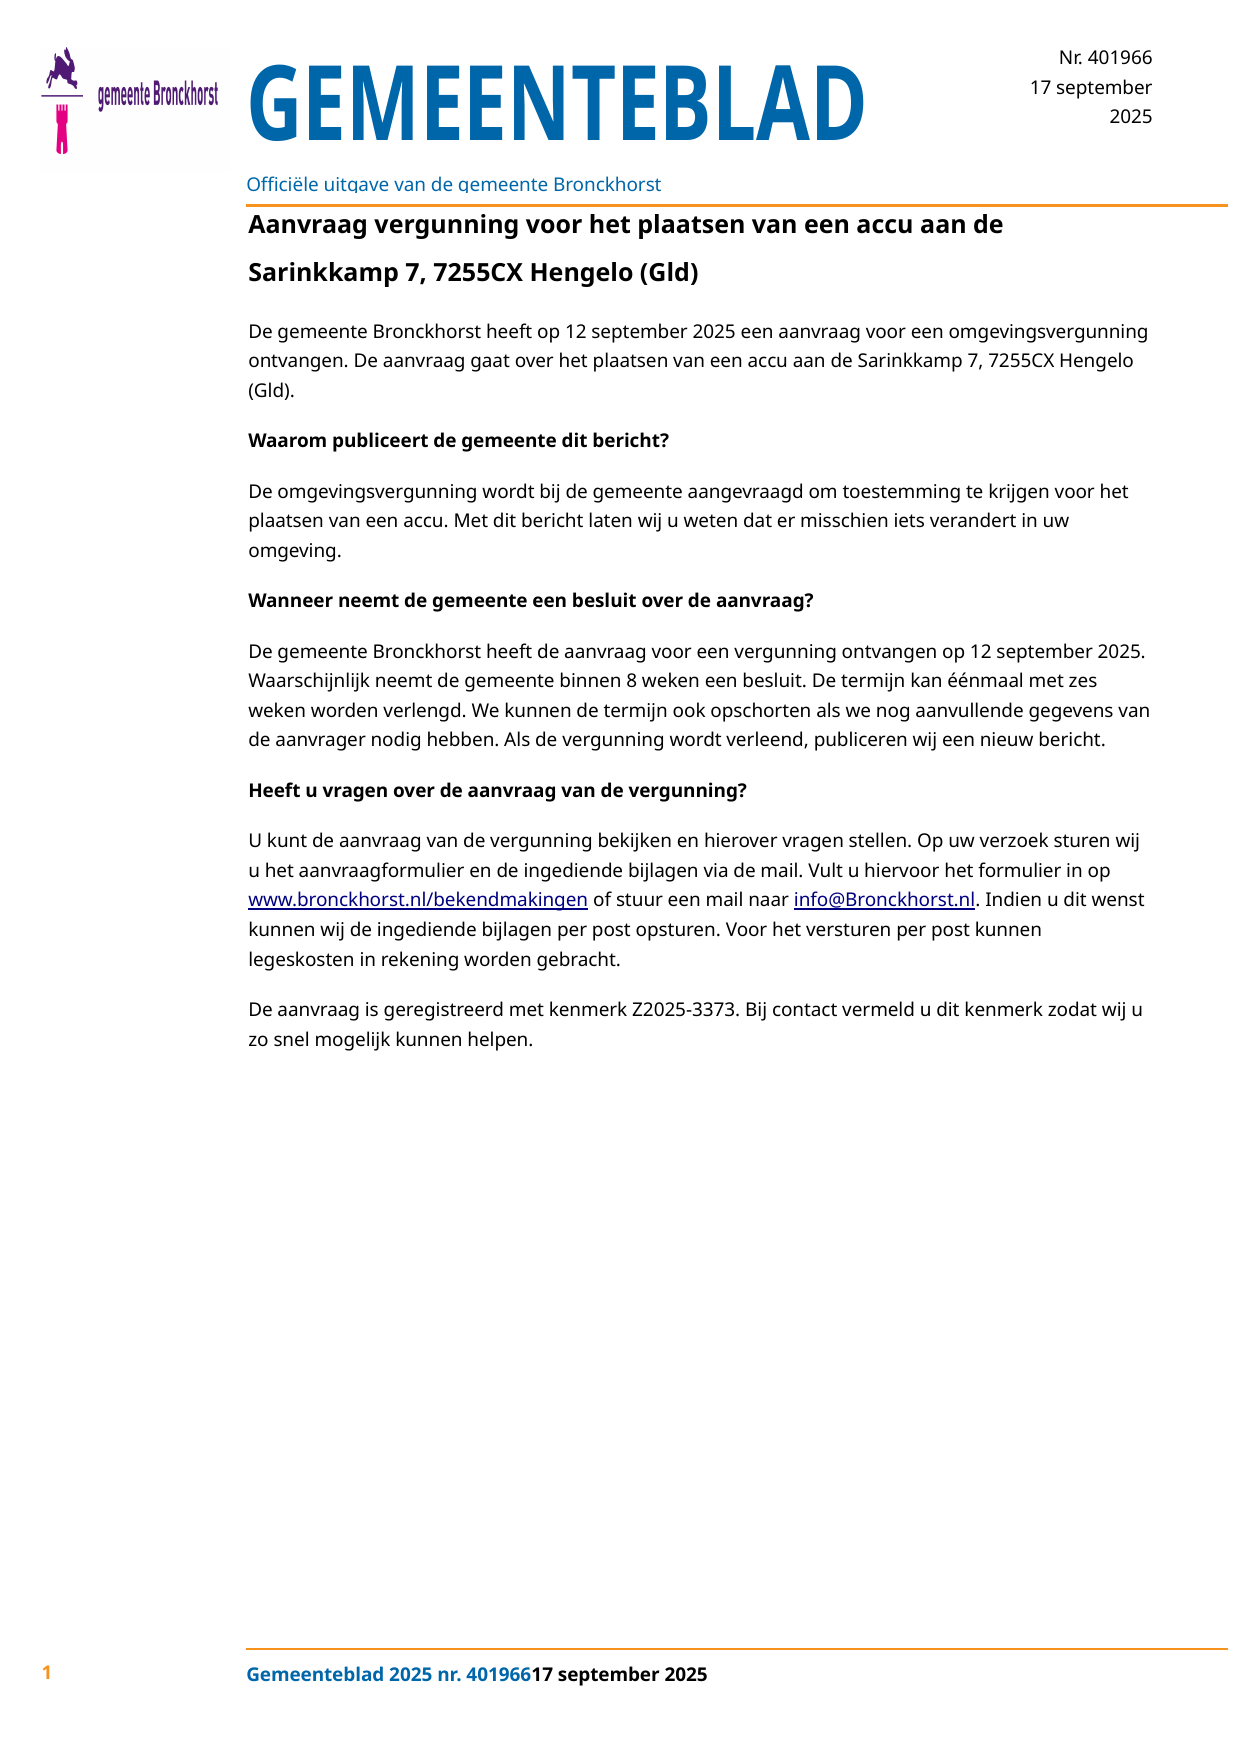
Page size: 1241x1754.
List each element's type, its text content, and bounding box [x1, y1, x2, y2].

text Wanneer neemt de gemeente een besluit over de aanvraag? [248, 587, 1152, 613]
text Waarom publiceert de gemeente dit bericht? [248, 427, 1152, 453]
text Aanvraag vergunning voor het plaatsen van een accu aan de Sarinkkamp 7, 7255CX Hengelo (Gld) [248, 207, 1152, 288]
text U kunt de aanvraag van de vergunning bekijken en hierover vragen stellen. Op uw verzoek sturen wij u het aanvraagformulier en de ingediende bijlagen via de mail. Vult u hiervoor het formulier in op www.bronckhorst.nl/bekendmakingen of stuur een mail naar info@Bronckhorst.nl. Indien u dit wenst kunnen wij de ingediende bijlagen per post opsturen. Voor het versturen per post kunnen legeskosten in rekening worden gebracht. [248, 827, 1152, 972]
text De gemeente Bronckhorst heeft de aanvraag voor een vergunning ontvangen op 12 september 2025. Waarschijnlijk neemt de gemeente binnen 8 weken een besluit. De termijn kan éénmaal met zes weken worden verlengd. We kunnen de termijn ook opschorten als we nog aanvullende gegevens van de aanvrager nodig hebben. Als de vergunning wordt verleend, publiceren wij een nieuw bericht. [248, 638, 1152, 752]
text De aanvraag is geregistreerd met kenmerk Z2025-3373. Bij contact vermeld u dit kenmerk zodat wij u zo snel mogelijk kunnen helpen. [248, 996, 1152, 1052]
text Heeft u vragen over de aanvraag van de vergunning? [248, 777, 1152, 803]
text De omgevingsvergunning wordt bij de gemeente aangevraagd om toestemming te krijgen voor het plaatsen van een accu. Met dit bericht laten wij u weten dat er misschien iets verandert in uw omgeving. [248, 478, 1152, 563]
picture [41, 47, 231, 172]
text De gemeente Bronckhorst heeft op 12 september 2025 een aanvraag voor een omgevingsvergunning ontvangen. De aanvraag gaat over het plaatsen van een accu aan de Sarinkkamp 7, 7255CX Hengelo (Gld). [248, 318, 1152, 403]
